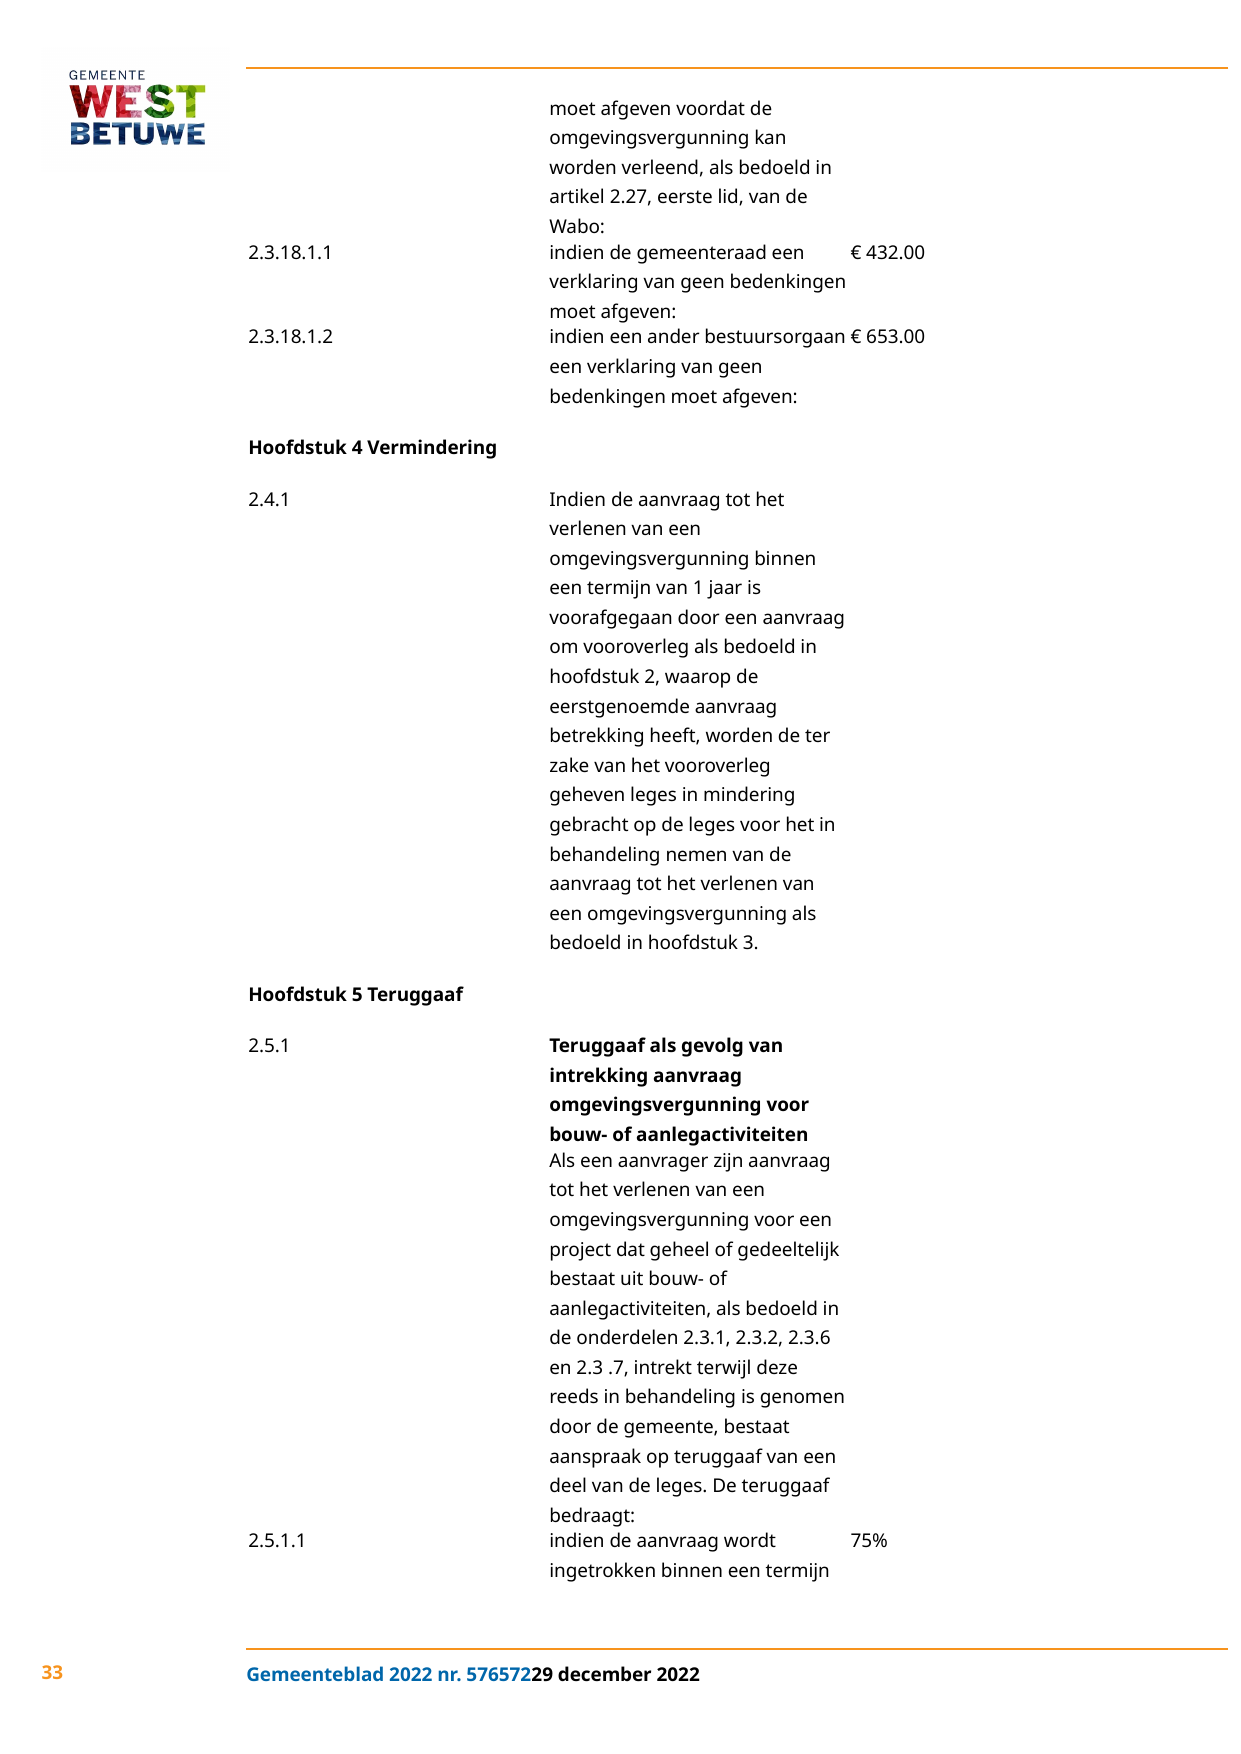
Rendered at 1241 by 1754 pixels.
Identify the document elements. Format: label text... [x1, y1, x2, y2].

table_cell [248, 955, 549, 981]
table_cell [850, 1147, 1152, 1528]
table_cell indien de gemeenteraad een verklaring van geen bedenkingen moet afgeven: [549, 239, 850, 324]
table_cell Teruggaaf als gevolg van intrekking aanvraag omgevingsvergunning voor bouw- of aanlegactiviteiten [549, 1033, 850, 1147]
table_cell 2.4.1 [248, 486, 549, 955]
table_cell [248, 1007, 549, 1032]
table_cell Indien de aanvraag tot het verlenen van een omgevingsvergunning binnen een termijn van 1 jaar is voorafgegaan door een aanvraag om vooroverleg als bedoeld in hoofdstuk 2, waarop de eerstgenoemde aanvraag betrekking heeft, worden de ter zake van het vooroverleg geheven leges in mindering gebracht op de leges voor het in behandeling nemen van de aanvraag tot het verlenen van een omgevingsvergunning als bedoeld in hoofdstuk 3. [549, 486, 850, 955]
table_cell [850, 981, 1152, 1007]
table_cell [248, 1147, 549, 1528]
table_cell [850, 460, 1152, 486]
table_cell 2.3.18.1.1 [248, 239, 549, 324]
table_cell € 653.00 [850, 324, 1152, 409]
table_cell [248, 95, 549, 239]
table_cell [850, 1007, 1152, 1032]
table_cell [549, 1007, 850, 1032]
table_cell Hoofdstuk 4 Vermindering [248, 434, 850, 460]
table_cell Hoofdstuk 5 Teruggaaf [248, 981, 850, 1007]
table_cell [850, 409, 1152, 434]
table_cell 2.5.1.1 [248, 1528, 549, 1583]
table_cell 2.3.18.1.2 [248, 324, 549, 409]
table_cell indien de aanvraag wordt ingetrokken binnen een termijn [549, 1528, 850, 1583]
table_cell [549, 409, 850, 434]
table_cell [850, 955, 1152, 981]
table_cell 2.5.1 [248, 1033, 549, 1147]
table_cell [850, 486, 1152, 955]
table_cell [248, 409, 549, 434]
table_cell Als een aanvrager zijn aanvraag tot het verlenen van een omgevingsvergunning voor een project dat geheel of gedeeltelijk bestaat uit bouw- of aanlegactiviteiten, als bedoeld in de onderdelen 2.3.1, 2.3.2, 2.3.6 en 2.3 .7, intrekt terwijl deze reeds in behandeling is genomen door de gemeente, bestaat aanspraak op teruggaaf van een deel van de leges. De teruggaaf bedraagt: [549, 1147, 850, 1528]
table_cell [850, 434, 1152, 460]
table_cell [549, 955, 850, 981]
table_cell [850, 1033, 1152, 1147]
picture [41, 47, 231, 172]
table_cell [549, 460, 850, 486]
table_cell [248, 460, 549, 486]
table_cell € 432.00 [850, 239, 1152, 324]
table_cell [850, 95, 1152, 239]
table_cell indien een ander bestuursorgaan een verklaring van geen bedenkingen moet afgeven: [549, 324, 850, 409]
table_cell moet afgeven voordat de omgevingsvergunning kan worden verleend, als bedoeld in artikel 2.27, eerste lid, van de Wabo: [549, 95, 850, 239]
table_cell 75% [850, 1528, 1152, 1583]
